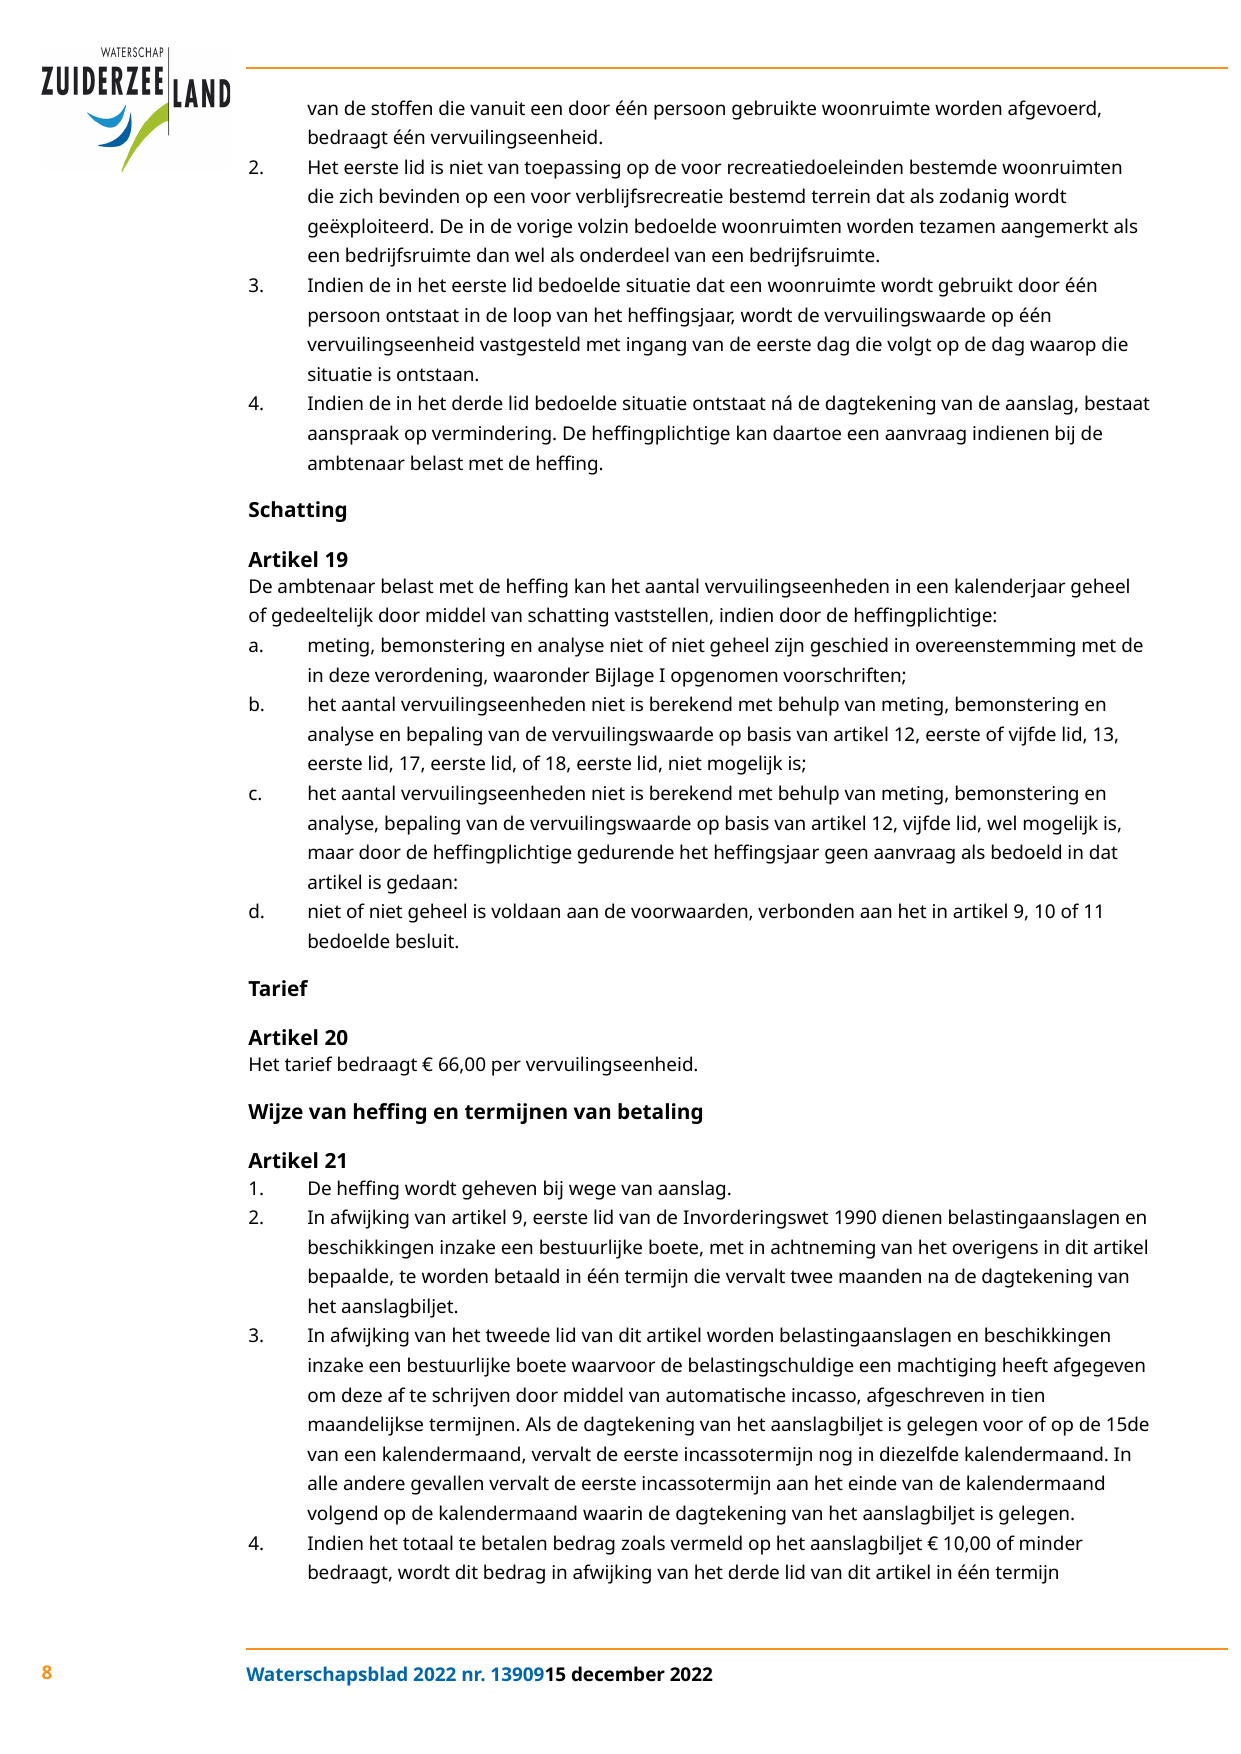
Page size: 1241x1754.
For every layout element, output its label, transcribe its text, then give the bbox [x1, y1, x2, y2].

list Indien het totaal te betalen bedrag zoals vermeld op het aanslagbiljet € 10,00 of minder bedraagt, wordt dit bedrag in afwijking van het derde lid van dit artikel in één termijn [248, 1530, 1152, 1585]
picture [41, 47, 231, 172]
list De heffing wordt geheven bij wege van aanslag. [248, 1175, 1152, 1201]
list meting, bemonstering en analyse niet of niet geheel zijn geschied in overeenstemming met de in deze verordening, waaronder Bijlage I opgenomen voorschriften; [248, 632, 1152, 688]
list Indien de in het eerste lid bedoelde situatie dat een woonruimte wordt gebruikt door één persoon ontstaat in de loop van het heffingsjaar, wordt de vervuilingswaarde op één vervuilingseenheid vastgesteld met ingang van de eerste dag die volgt op de dag waarop die situatie is ontstaan. [248, 272, 1152, 387]
list In afwijking van artikel 9, eerste lid van de Invorderingswet 1990 dienen belastingaanslagen en beschikkingen inzake een bestuurlijke boete, met in achtneming van het overigens in dit artikel bepaalde, te worden betaald in één termijn die vervalt twee maanden na de dagtekening van het aanslagbiljet. [248, 1204, 1152, 1319]
list niet of niet geheel is voldaan aan de voorwaarden, verbonden aan het in artikel 9, 10 of 11 bedoelde besluit. [248, 898, 1152, 954]
text Tarief [248, 974, 1152, 1002]
text De ambtenaar belast met de heffing kan het aantal vervuilingseenheden in een kalenderjaar geheel of gedeeltelijk door middel van schatting vaststellen, indien door de heffingplichtige: [248, 573, 1152, 628]
list In afwijking van het tweede lid van dit artikel worden belastingaanslagen en beschikkingen inzake een bestuurlijke boete waarvoor de belastingschuldige een machtiging heeft afgegeven om deze af te schrijven door middel van automatische incasso, afgeschreven in tien maandelijkse termijnen. Als de dagtekening van het aanslagbiljet is gelegen voor of op de 15de van een kalendermaand, vervalt de eerste incassotermijn nog in diezelfde kalendermaand. In alle andere gevallen vervalt de eerste incassotermijn aan het einde van de kalendermaand volgend op de kalendermaand waarin de dagtekening van het aanslagbiljet is gelegen. [248, 1323, 1152, 1526]
text Artikel 21 [248, 1146, 1152, 1175]
text Wijze van heffing en termijnen van betaling [248, 1097, 1152, 1126]
list Het eerste lid is niet van toepassing op de voor recreatiedoeleinden bestemde woonruimten die zich bevinden op een voor verblijfsrecreatie bestemd terrein dat als zodanig wordt geëxploiteerd. De in de vorige volzin bedoelde woonruimten worden tezamen aangemerkt als een bedrijfsruimte dan wel als onderdeel van een bedrijfsruimte. [248, 154, 1152, 268]
text Het tarief bedraagt € 66,00 per vervuilingseenheid. [248, 1051, 1152, 1077]
list Indien de in het derde lid bedoelde situatie ontstaat ná de dagtekening van de aanslag, bestaat aanspraak op vermindering. De heffingplichtige kan daartoe een aanvraag indienen bij de ambtenaar belast met de heffing. [248, 391, 1152, 476]
text Schatting [248, 495, 1152, 524]
list het aantal vervuilingseenheden niet is berekend met behulp van meting, bemonstering en analyse, bepaling van de vervuilingswaarde op basis van artikel 12, vijfde lid, wel mogelijk is, maar door de heffingplichtige gedurende het heffingsjaar geen aanvraag als bedoeld in dat artikel is gedaan: [248, 780, 1152, 895]
text Artikel 20 [248, 1023, 1152, 1051]
list het aantal vervuilingseenheden niet is berekend met behulp van meting, bemonstering en analyse en bepaling van de vervuilingswaarde op basis van artikel 12, eerste of vijfde lid, 13, eerste lid, 17, eerste lid, of 18, eerste lid, niet mogelijk is; [248, 691, 1152, 776]
list van de stoffen die vanuit een door één persoon gebruikte woonruimte worden afgevoerd, bedraagt één vervuilingseenheid. [248, 95, 1152, 150]
text Artikel 19 [248, 545, 1152, 573]
